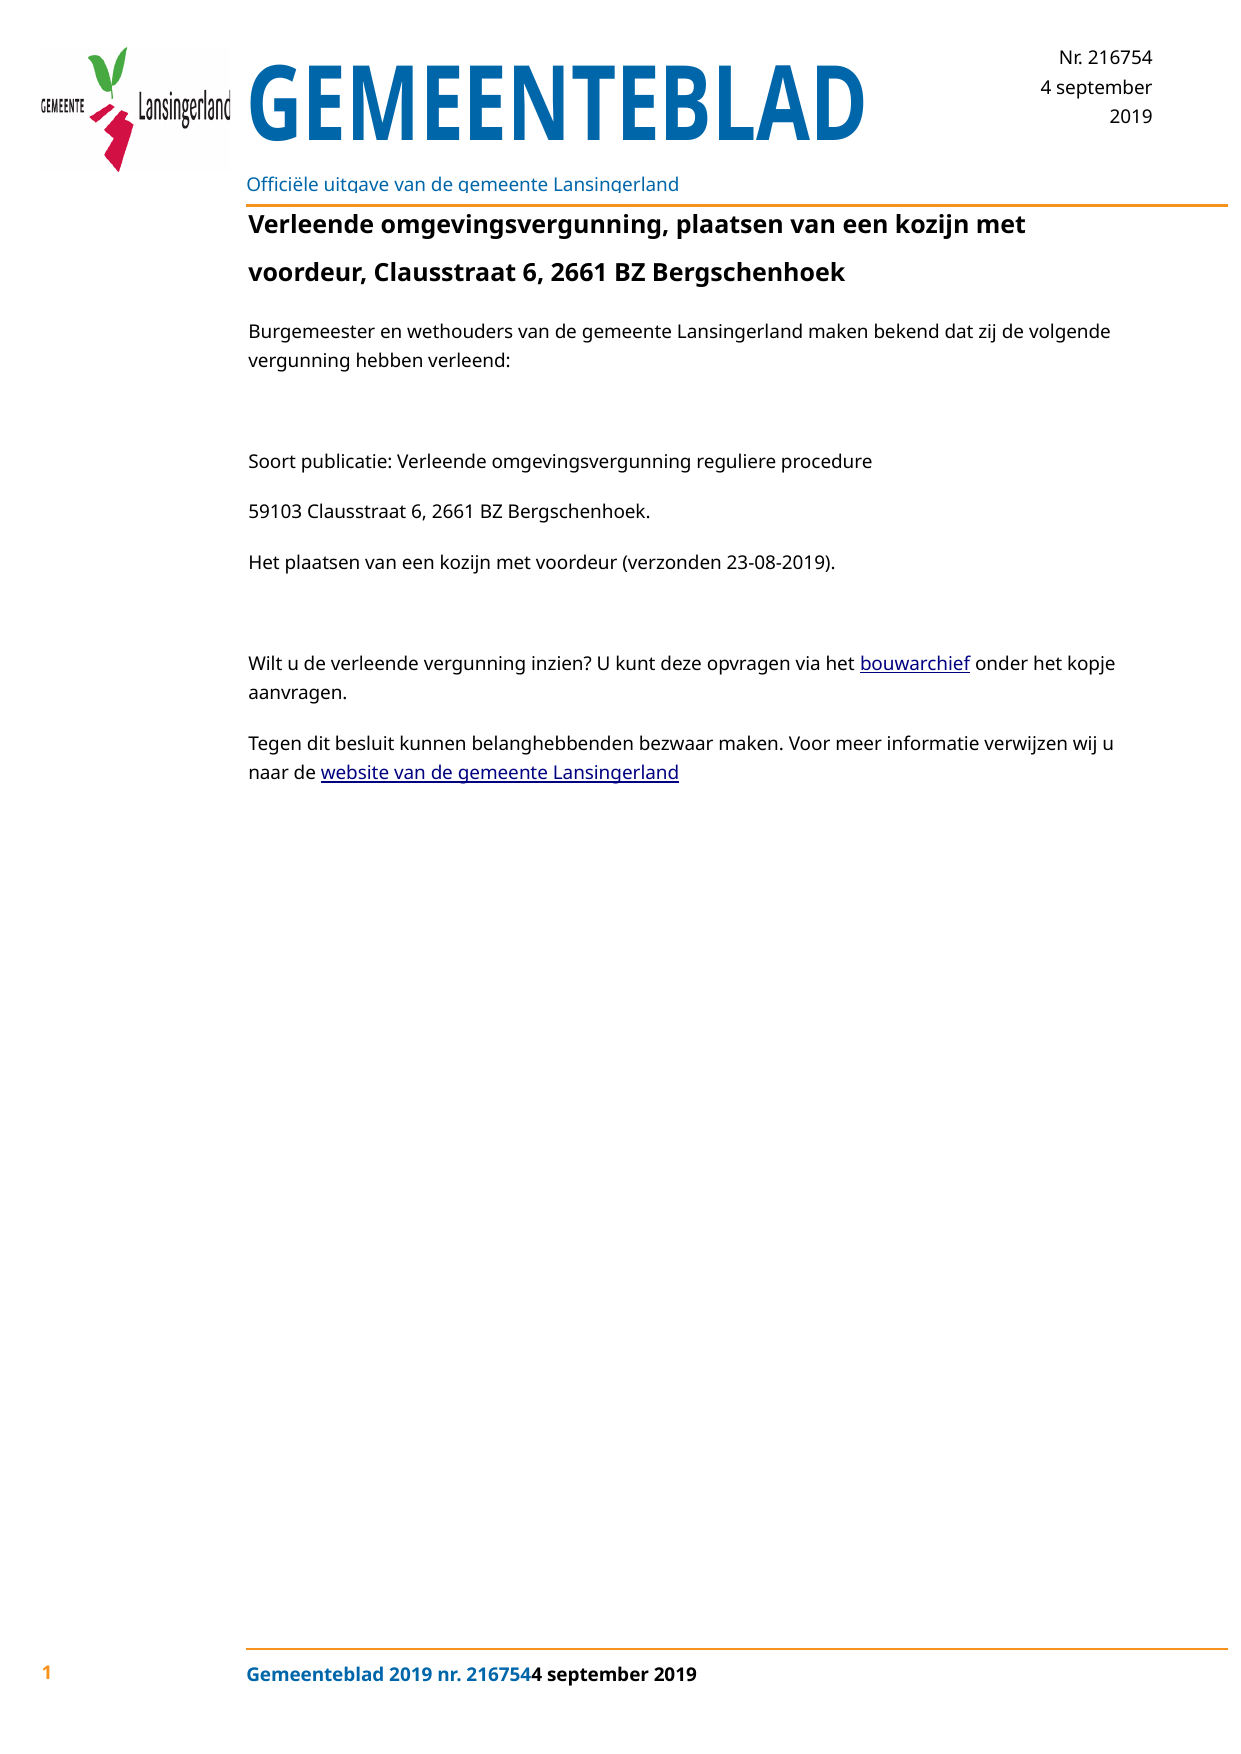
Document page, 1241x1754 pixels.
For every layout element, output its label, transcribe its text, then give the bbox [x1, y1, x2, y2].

text 59103 Clausstraat 6, 2661 BZ Bergschenhoek. [248, 499, 1152, 524]
text Soort publicatie: Verleende omgevingsvergunning reguliere procedure [248, 448, 1152, 474]
text Burgemeester en wethouders van de gemeente Lansingerland maken bekend dat zij de volgende vergunning hebben verleend: [248, 318, 1152, 373]
text Wilt u de verleende vergunning inzien? U kunt deze opvragen via het bouwarchief onder het kopje aanvragen. [248, 650, 1152, 705]
text Het plaatsen van een kozijn met voordeur (verzonden 23-08-2019). [248, 549, 1152, 575]
picture [41, 47, 231, 172]
text Tegen dit besluit kunnen belanghebbenden bezwaar maken. Voor meer informatie verwijzen wij u naar de website van de gemeente Lansingerland [248, 730, 1152, 785]
text Verleende omgevingsvergunning, plaatsen van een kozijn met voordeur, Clausstraat 6, 2661 BZ Bergschenhoek [248, 207, 1152, 288]
